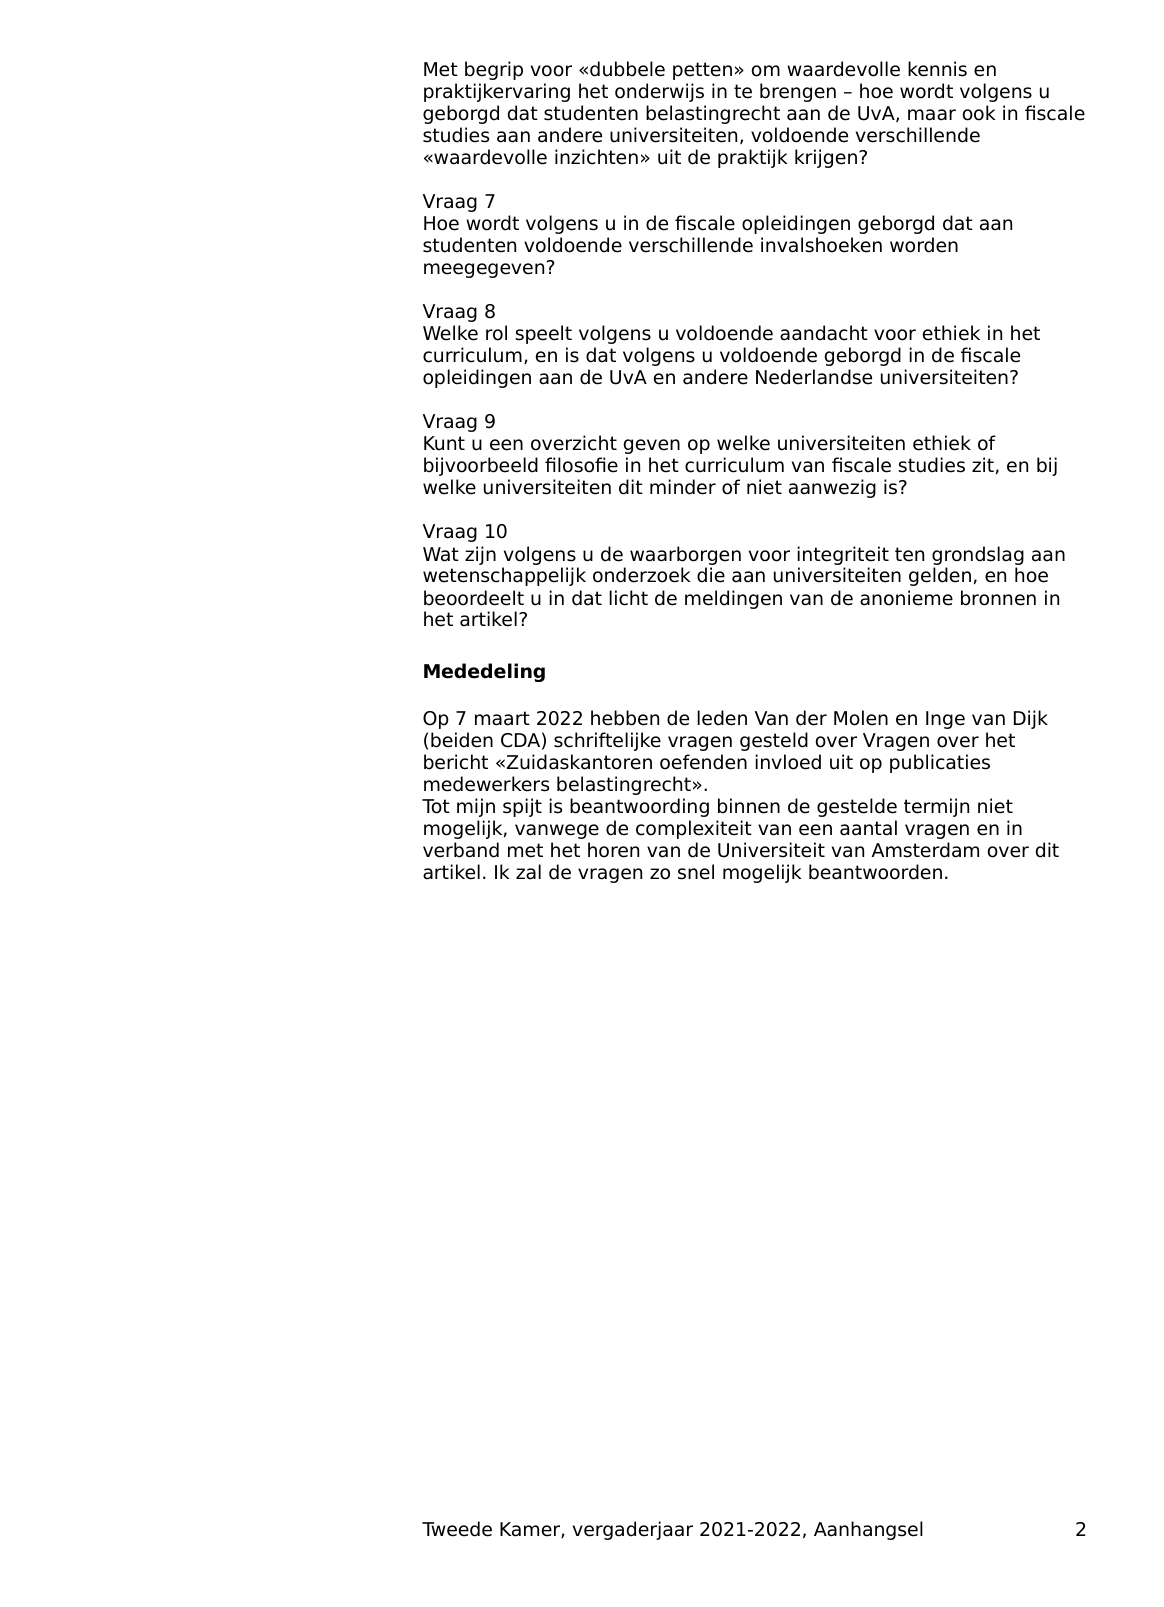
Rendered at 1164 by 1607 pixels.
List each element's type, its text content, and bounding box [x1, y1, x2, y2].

text Kunt u een overzicht geven op welke universiteiten ethiek of bijvoorbeeld filosofie in het curriculum van fiscale studies zit, en bij welke universiteiten dit minder of niet aanwezig is? [422, 433, 1087, 499]
text Wat zijn volgens u de waarborgen voor integriteit ten grondslag aan wetenschappelijk onderzoek die aan universiteiten gelden, en hoe beoordeelt u in dat licht de meldingen van de anonieme bronnen in het artikel? [422, 543, 1087, 631]
text Hoe wordt volgens u in de fiscale opleidingen geborgd dat aan studenten voldoende verschillende invalshoeken worden meegegeven? [422, 213, 1087, 279]
text Welke rol speelt volgens u voldoende aandacht voor ethiek in het curriculum, en is dat volgens u voldoende geborgd in de fiscale opleidingen aan de UvA en andere Nederlandse universiteiten? [422, 323, 1087, 389]
text Vraag 9 [422, 411, 1087, 433]
text Tot mijn spijt is beantwoording binnen de gestelde termijn niet mogelijk, vanwege de complexiteit van een aantal vragen en in verband met het horen van de Universiteit van Amsterdam over dit artikel. Ik zal de vragen zo snel mogelijk beantwoorden. [422, 796, 1087, 884]
text Vraag 7 [422, 191, 1087, 213]
text Vraag 10 [422, 521, 1087, 543]
text Op 7 maart 2022 hebben de leden Van der Molen en Inge van Dijk (beiden CDA) schriftelijke vragen gesteld over Vragen over het bericht «Zuidaskantoren oefenden invloed uit op publicaties medewerkers belastingrecht». [422, 708, 1087, 796]
text Vraag 8 [422, 301, 1087, 323]
subtitle Mededeling [422, 661, 1087, 683]
text Met begrip voor «dubbele petten» om waardevolle kennis en praktijkervaring het onderwijs in te brengen – hoe wordt volgens u geborgd dat studenten belastingrecht aan de UvA, maar ook in fiscale studies aan andere universiteiten, voldoende verschillende «waardevolle inzichten» uit de praktijk krijgen? [422, 59, 1087, 169]
